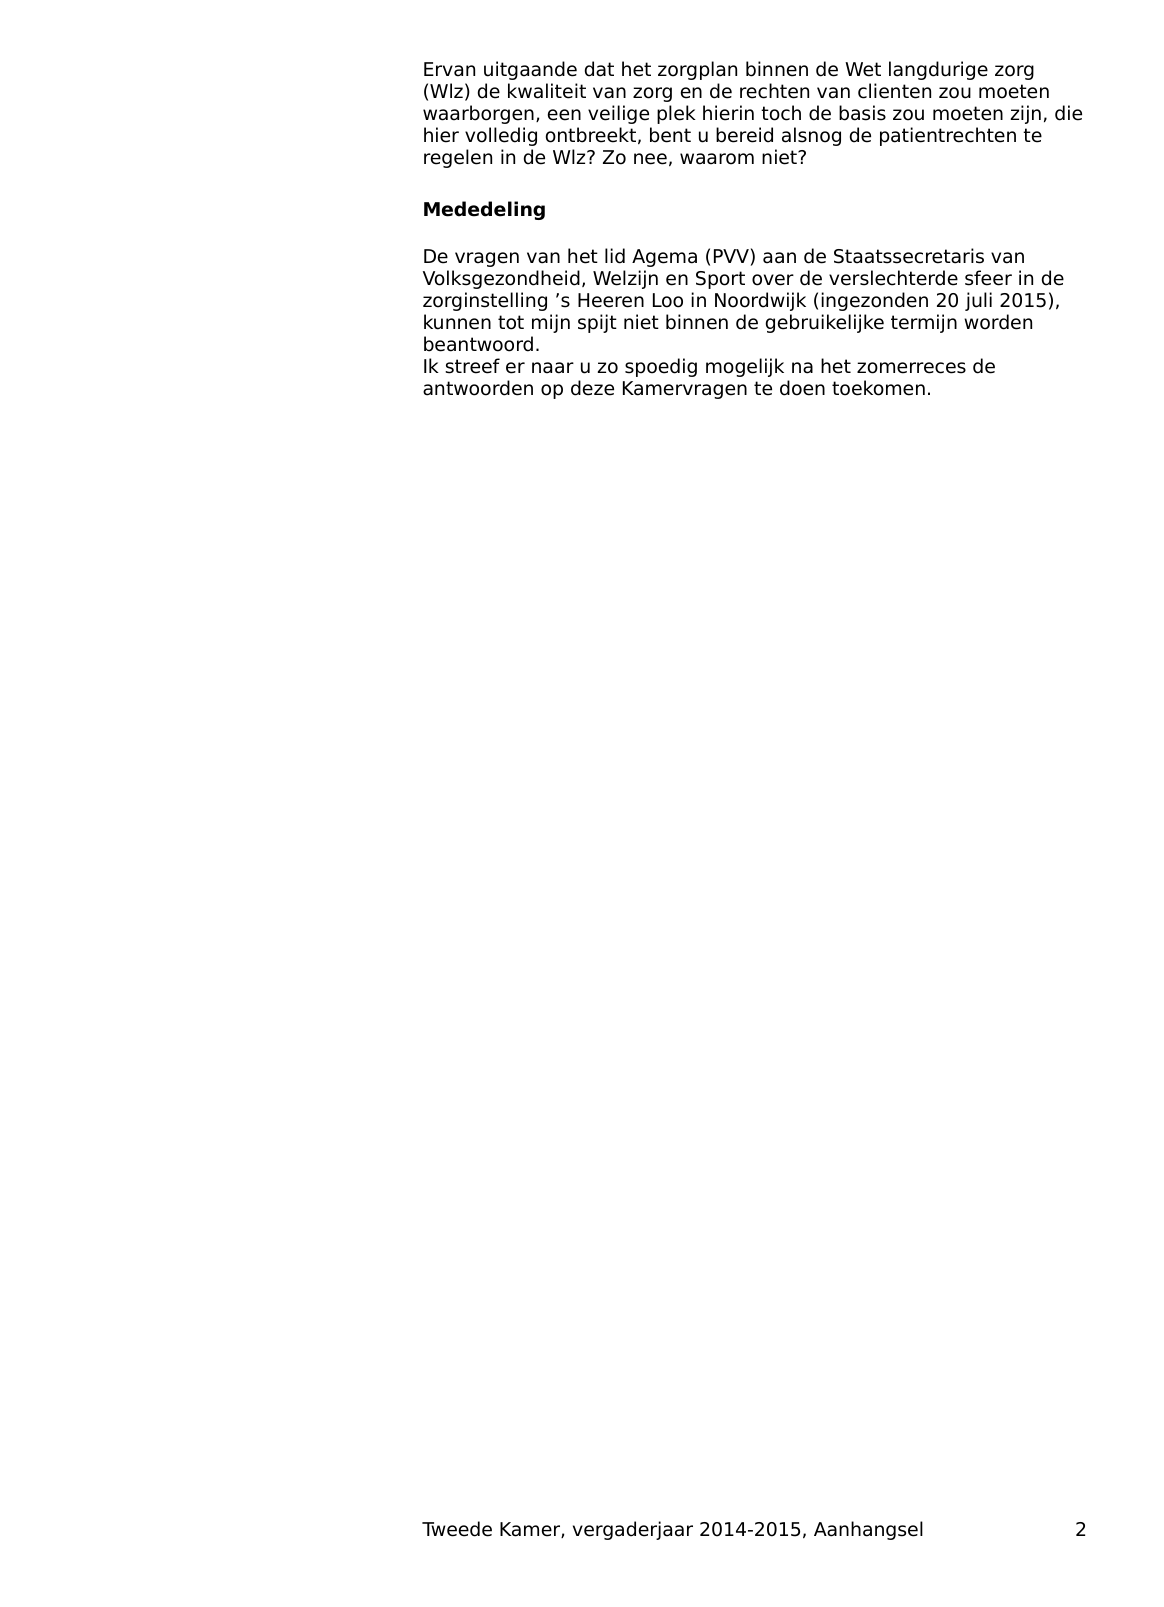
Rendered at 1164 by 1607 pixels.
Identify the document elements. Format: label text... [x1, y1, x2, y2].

text Ervan uitgaande dat het zorgplan binnen de Wet langdurige zorg (Wlz) de kwaliteit van zorg en de rechten van clienten zou moeten waarborgen, een veilige plek hierin toch de basis zou moeten zijn, die hier volledig ontbreekt, bent u bereid alsnog de patientrechten te regelen in de Wlz? Zo nee, waarom niet? [422, 59, 1087, 169]
subtitle Mededeling [422, 199, 1087, 221]
text Ik streef er naar u zo spoedig mogelijk na het zomerreces de antwoorden op deze Kamervragen te doen toekomen. [422, 356, 1087, 400]
text De vragen van het lid Agema (PVV) aan de Staatssecretaris van Volksgezondheid, Welzijn en Sport over de verslechterde sfeer in de zorginstelling ’s Heeren Loo in Noordwijk (ingezonden 20 juli 2015), kunnen tot mijn spijt niet binnen de gebruikelijke termijn worden beantwoord. [422, 246, 1087, 356]
